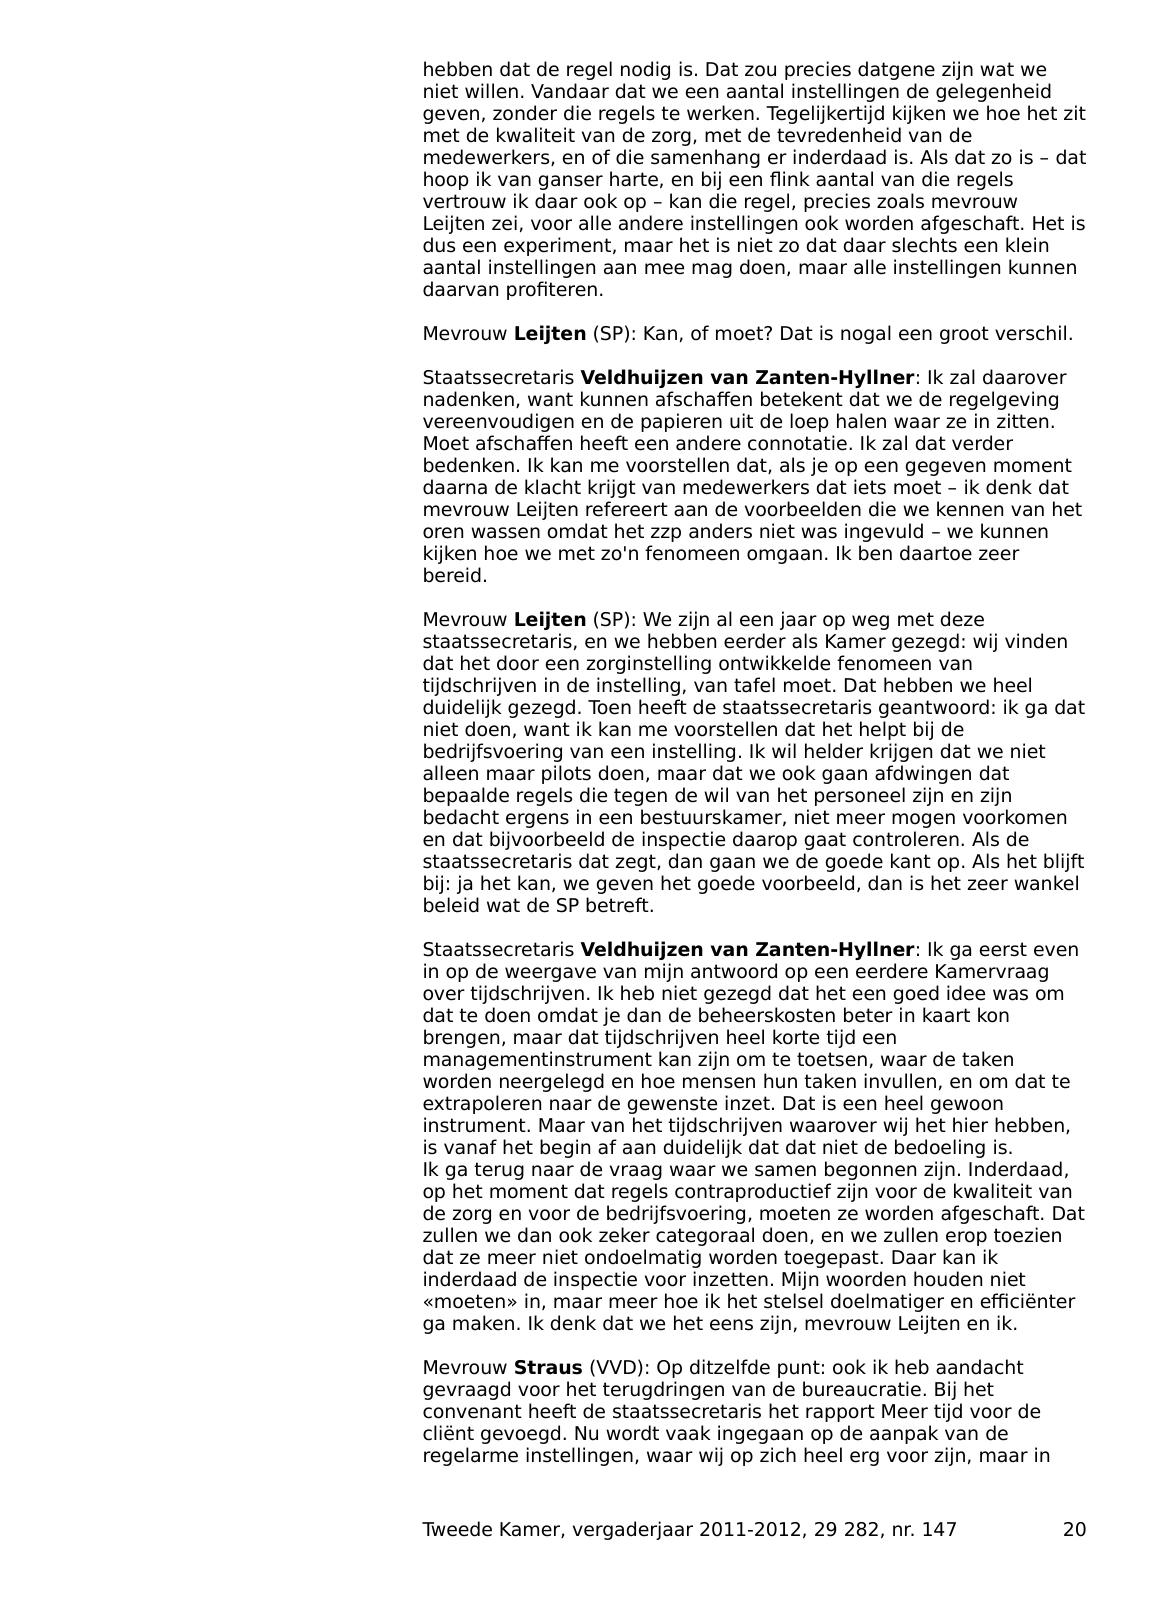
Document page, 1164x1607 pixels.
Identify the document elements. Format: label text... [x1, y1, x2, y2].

text hebben dat de regel nodig is. Dat zou precies datgene zijn wat we niet willen. Vandaar dat we een aantal instellingen de gelegenheid geven, zonder die regels te werken. Tegelijkertijd kijken we hoe het zit met de kwaliteit van de zorg, met de tevredenheid van de medewerkers, en of die samenhang er inderdaad is. Als dat zo is – dat hoop ik van ganser harte, en bij een flink aantal van die regels vertrouw ik daar ook op – kan die regel, precies zoals mevrouw Leijten zei, voor alle andere instellingen ook worden afgeschaft. Het is dus een experiment, maar het is niet zo dat daar slechts een klein aantal instellingen aan mee mag doen, maar alle instellingen kunnen daarvan profiteren. [422, 59, 1087, 301]
text Staatssecretaris Veldhuijzen van Zanten-Hyllner: Ik zal daarover nadenken, want kunnen afschaffen betekent dat we de regelgeving vereenvoudigen en de papieren uit de loep halen waar ze in zitten. Moet afschaffen heeft een andere connotatie. Ik zal dat verder bedenken. Ik kan me voorstellen dat, als je op een gegeven moment daarna de klacht krijgt van medewerkers dat iets moet – ik denk dat mevrouw Leijten refereert aan de voorbeelden die we kennen van het oren wassen omdat het zzp anders niet was ingevuld – we kunnen kijken hoe we met zo'n fenomeen omgaan. Ik ben daartoe zeer bereid. [422, 367, 1087, 587]
text Ik ga terug naar de vraag waar we samen begonnen zijn. Inderdaad, op het moment dat regels contraproductief zijn voor de kwaliteit van de zorg en voor de bedrijfsvoering, moeten ze worden afgeschaft. Dat zullen we dan ook zeker categoraal doen, en we zullen erop toezien dat ze meer niet ondoelmatig worden toegepast. Daar kan ik inderdaad de inspectie voor inzetten. Mijn woorden houden niet «moeten» in, maar meer hoe ik het stelsel doelmatiger en efficiënter ga maken. Ik denk dat we het eens zijn, mevrouw Leijten en ik. [422, 1159, 1087, 1335]
text Mevrouw Straus (VVD): Op ditzelfde punt: ook ik heb aandacht gevraagd voor het terugdringen van de bureaucratie. Bij het convenant heeft de staatssecretaris het rapport Meer tijd voor de cliënt gevoegd. Nu wordt vaak ingegaan op de aanpak van de regelarme instellingen, waar wij op zich heel erg voor zijn, maar in [422, 1357, 1087, 1467]
text Mevrouw Leijten (SP): Kan, of moet? Dat is nogal een groot verschil. [422, 323, 1087, 345]
text Mevrouw Leijten (SP): We zijn al een jaar op weg met deze staatssecretaris, en we hebben eerder als Kamer gezegd: wij vinden dat het door een zorginstelling ontwikkelde fenomeen van tijdschrijven in de instelling, van tafel moet. Dat hebben we heel duidelijk gezegd. Toen heeft de staatssecretaris geantwoord: ik ga dat niet doen, want ik kan me voorstellen dat het helpt bij de bedrijfsvoering van een instelling. Ik wil helder krijgen dat we niet alleen maar pilots doen, maar dat we ook gaan afdwingen dat bepaalde regels die tegen de wil van het personeel zijn en zijn bedacht ergens in een bestuurskamer, niet meer mogen voorkomen en dat bijvoorbeeld de inspectie daarop gaat controleren. Als de staatssecretaris dat zegt, dan gaan we de goede kant op. Als het blijft bij: ja het kan, we geven het goede voorbeeld, dan is het zeer wankel beleid wat de SP betreft. [422, 609, 1087, 917]
text Staatssecretaris Veldhuijzen van Zanten-Hyllner: Ik ga eerst even in op de weergave van mijn antwoord op een eerdere Kamervraag over tijdschrijven. Ik heb niet gezegd dat het een goed idee was om dat te doen omdat je dan de beheerskosten beter in kaart kon brengen, maar dat tijdschrijven heel korte tijd een managementinstrument kan zijn om te toetsen, waar de taken worden neergelegd en hoe mensen hun taken invullen, en om dat te extrapoleren naar de gewenste inzet. Dat is een heel gewoon instrument. Maar van het tijdschrijven waarover wij het hier hebben, is vanaf het begin af aan duidelijk dat dat niet de bedoeling is. [422, 939, 1087, 1159]
